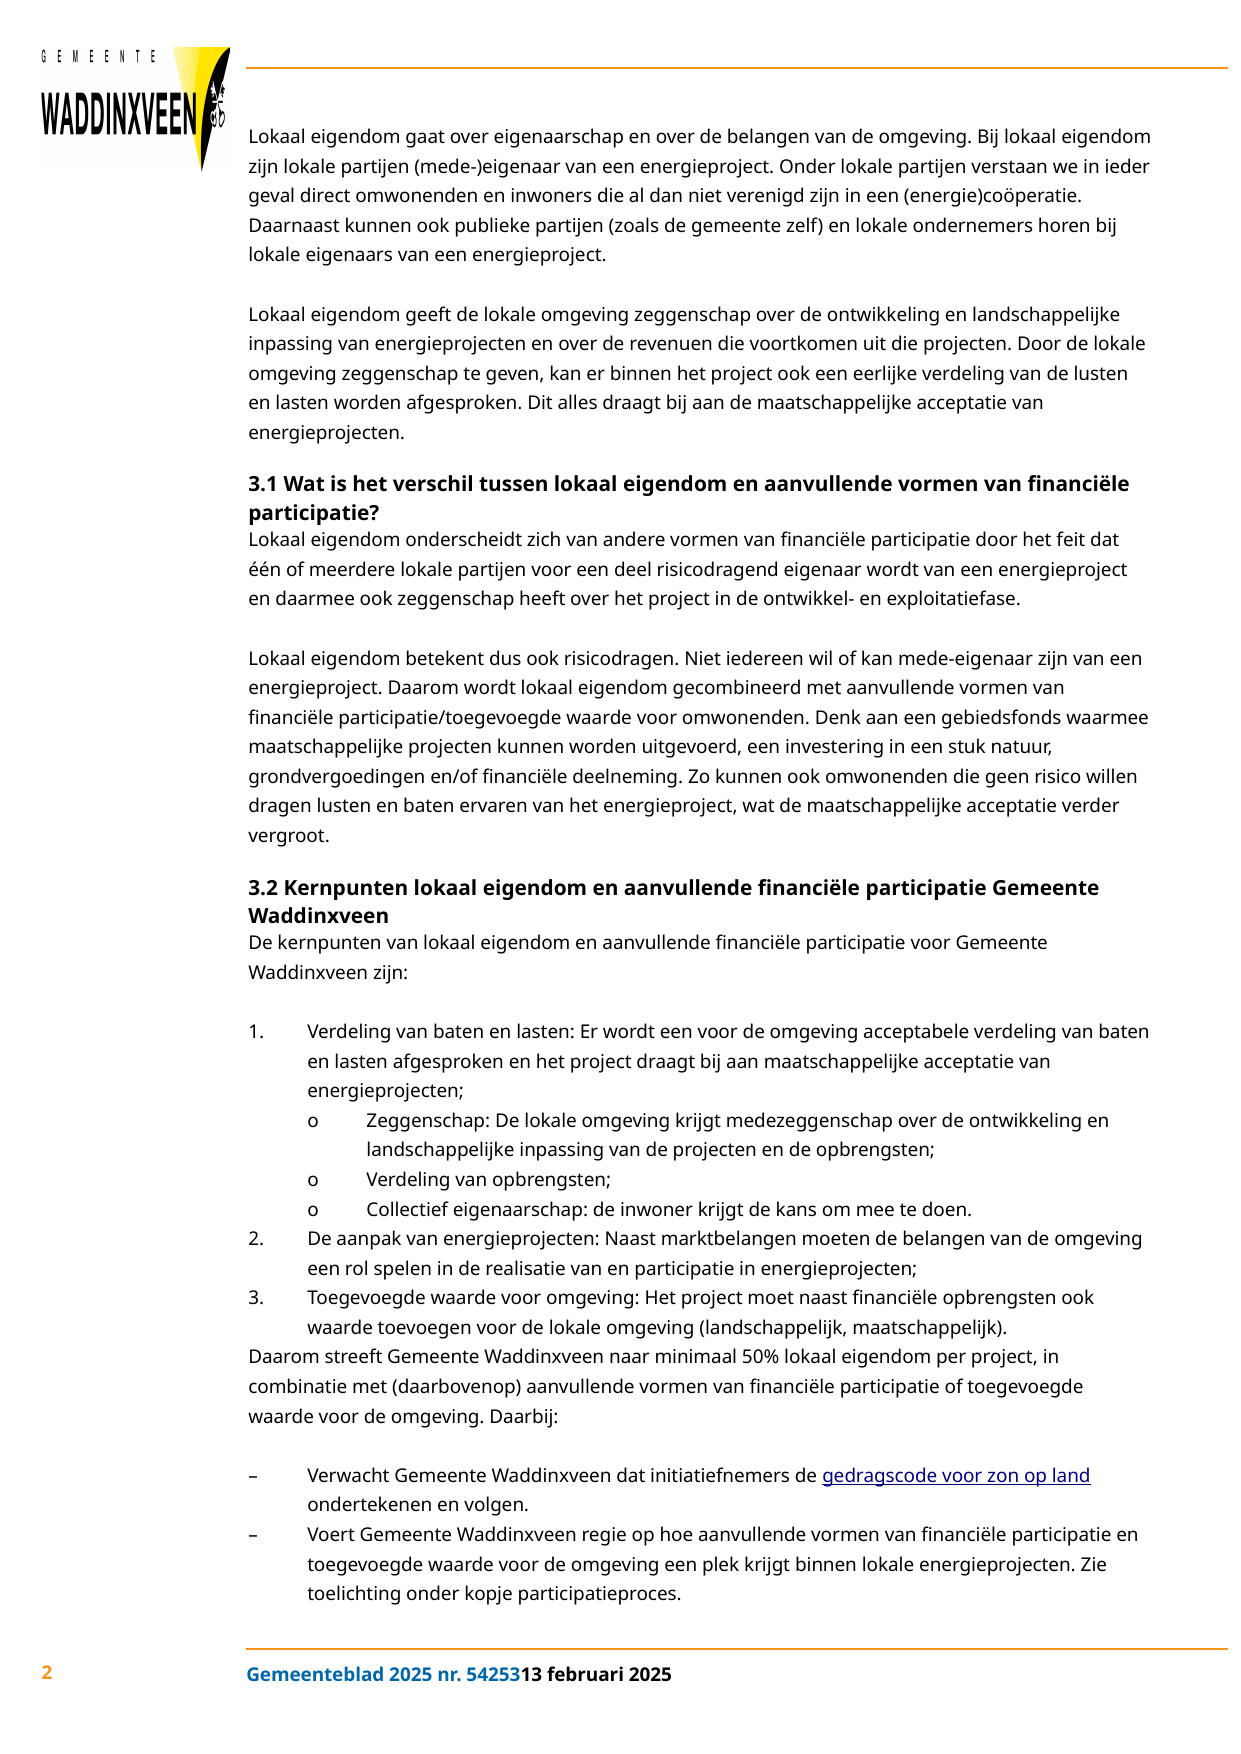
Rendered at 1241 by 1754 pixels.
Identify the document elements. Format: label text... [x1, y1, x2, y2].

list Verdeling van opbrengsten; [307, 1166, 1152, 1192]
text Lokaal eigendom geeft de lokale omgeving zeggenschap over de ontwikkeling en landschappelijke inpassing van energieprojecten en over de revenuen die voortkomen uit die projecten. Door de lokale omgeving zeggenschap te geven, kan er binnen het project ook een eerlijke verdeling van de lusten en lasten worden afgesproken. Dit alles draagt bij aan de maatschappelijke acceptatie van energieprojecten. [248, 301, 1152, 445]
list Verdeling van baten en lasten: Er wordt een voor de omgeving acceptabele verdeling van baten en lasten afgesproken en het project draagt bij aan maatschappelijke acceptatie van energieprojecten; [248, 1018, 1152, 1103]
list De aanpak van energieprojecten: Naast marktbelangen moeten de belangen van de omgeving een rol spelen in de realisatie van en participatie in energieprojecten; [248, 1225, 1152, 1281]
text Lokaal eigendom onderscheidt zich van andere vormen van financiële participatie door het feit dat één of meerdere lokale partijen voor een deel risicodragend eigenaar wordt van een energieproject en daarmee ook zeggenschap heeft over het project in de ontwikkel- en exploitatiefase. [248, 526, 1152, 611]
text Lokaal eigendom gaat over eigenaarschap en over de belangen van de omgeving. Bij lokaal eigendom zijn lokale partijen (mede-)eigenaar van een energieproject. Onder lokale partijen verstaan we in ieder geval direct omwonenden en inwoners die al dan niet verenigd zijn in een (energie)coöperatie. Daarnaast kunnen ook publieke partijen (zoals de gemeente zelf) en lokale ondernemers horen bij lokale eigenaars van een energieproject. [248, 123, 1152, 267]
text 3.2 Kernpunten lokaal eigendom en aanvullende financiële participatie Gemeente Waddinxveen [248, 873, 1152, 929]
text Daarom streeft Gemeente Waddinxveen naar minimaal 50% lokaal eigendom per project, in combinatie met (daarbovenop) aanvullende vormen van financiële participatie of toegevoegde waarde voor de omgeving. Daarbij: [248, 1344, 1152, 1428]
text Lokaal eigendom betekent dus ook risicodragen. Niet iedereen wil of kan mede-eigenaar zijn van een energieproject. Daarom wordt lokaal eigendom gecombineerd met aanvullende vormen van financiële participatie/toegevoegde waarde voor omwonenden. Denk aan een gebiedsfonds waarmee maatschappelijke projecten kunnen worden uitgevoerd, een investering in een stuk natuur, grondvergoedingen en/of financiële deelneming. Zo kunnen ook omwonenden die geen risico willen dragen lusten en baten ervaren van het energieproject, wat de maatschappelijke acceptatie verder vergroot. [248, 645, 1152, 848]
list Collectief eigenaarschap: de inwoner krijgt de kans om mee te doen. [307, 1196, 1152, 1221]
list Zeggenschap: De lokale omgeving krijgt medezeggenschap over de ontwikkeling en landschappelijke inpassing van de projecten en de opbrengsten; [307, 1107, 1152, 1162]
text 3.1 Wat is het verschil tussen lokaal eigendom en aanvullende vormen van financiële participatie? [248, 469, 1152, 526]
list Verwacht Gemeente Waddinxveen dat initiatiefnemers de gedragscode voor zon op land ondertekenen en volgen. [248, 1462, 1152, 1517]
text De kernpunten van lokaal eigendom en aanvullende financiële participatie voor Gemeente Waddinxveen zijn: [248, 929, 1152, 985]
picture [41, 47, 231, 172]
list Voert Gemeente Waddinxveen regie op hoe aanvullende vormen van financiële participatie en toegevoegde waarde voor de omgeving een plek krijgt binnen lokale energieprojecten. Zie toelichting onder kopje participatieproces. [248, 1521, 1152, 1606]
list Toegevoegde waarde voor omgeving: Het project moet naast financiële opbrengsten ook waarde toevoegen voor de lokale omgeving (landschappelijk, maatschappelijk). [248, 1284, 1152, 1340]
